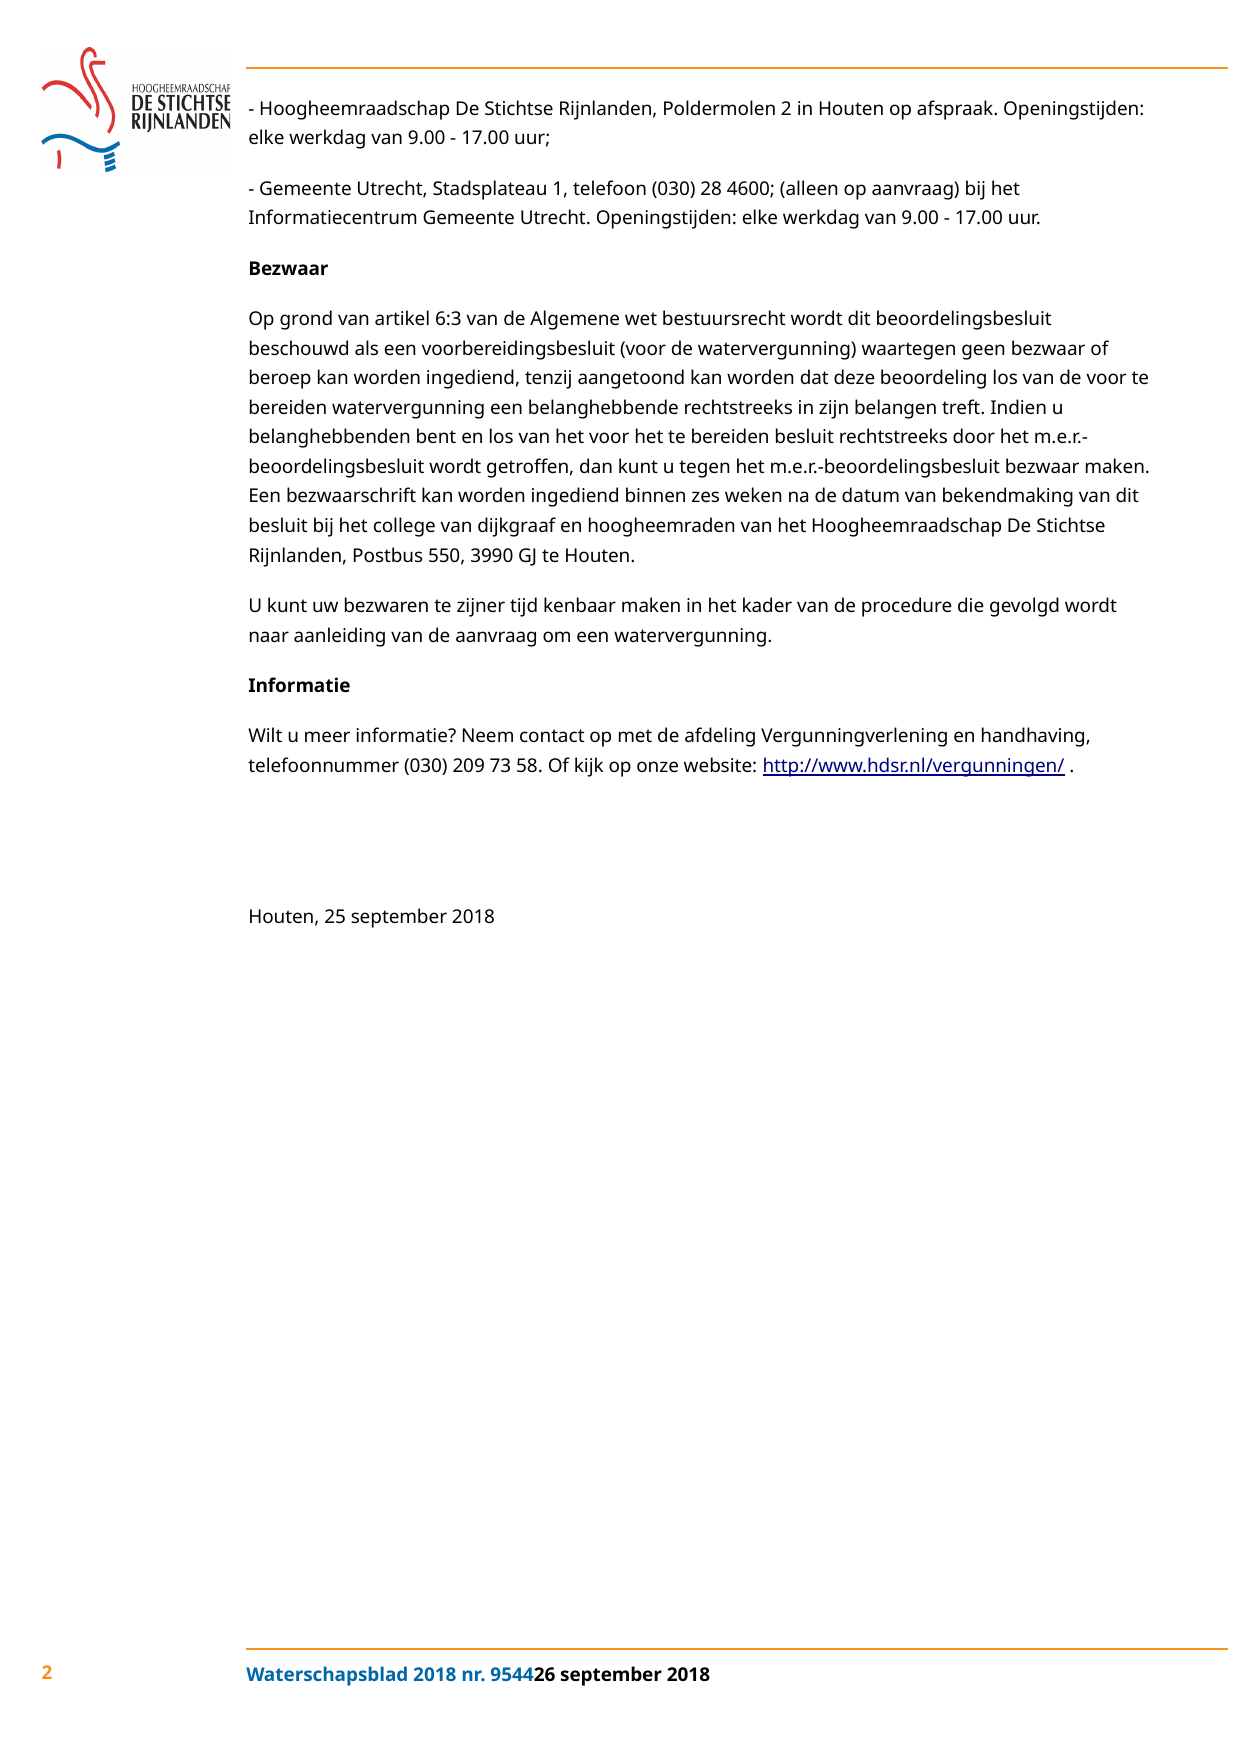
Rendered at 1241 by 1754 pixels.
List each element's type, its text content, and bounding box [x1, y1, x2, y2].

text - Hoogheemraadschap De Stichtse Rijnlanden, Poldermolen 2 in Houten op afspraak. Openingstijden: elke werkdag van 9.00 - 17.00 uur; [248, 95, 1152, 150]
text Wilt u meer informatie? Neem contact op met de afdeling Vergunningverlening en handhaving, telefoonnummer (030) 209 73 58. Of kijk op onze website: http://www.hdsr.nl/vergunningen/ . [248, 723, 1152, 778]
text U kunt uw bezwaren te zijner tijd kenbaar maken in het kader van de procedure die gevolgd wordt naar aanleiding van de aanvraag om een watervergunning. [248, 592, 1152, 648]
text - Gemeente Utrecht, Stadsplateau 1, telefoon (030) 28 4600; (alleen op aanvraag) bij het Informatiecentrum Gemeente Utrecht. Openingstijden: elke werkdag van 9.00 - 17.00 uur. [248, 175, 1152, 230]
picture [41, 47, 231, 172]
text Houten, 25 september 2018 [248, 903, 1152, 929]
text Bezwaar [248, 255, 1152, 281]
text Informatie [248, 672, 1152, 698]
text Op grond van artikel 6:3 van de Algemene wet bestuursrecht wordt dit beoordelingsbesluit beschouwd als een voorbereidingsbesluit (voor de watervergunning) waartegen geen bezwaar of beroep kan worden ingediend, tenzij aangetoond kan worden dat deze beoordeling los van de voor te bereiden watervergunning een belanghebbende rechtstreeks in zijn belangen treft. Indien u belanghebbenden bent en los van het voor het te bereiden besluit rechtstreeks door het m.e.r.-beoordelingsbesluit wordt getroffen, dan kunt u tegen het m.e.r.-beoordelingsbesluit bezwaar maken. Een bezwaarschrift kan worden ingediend binnen zes weken na de datum van bekendmaking van dit besluit bij het college van dijkgraaf en hoogheemraden van het Hoogheemraadschap De Stichtse Rijnlanden, Postbus 550, 3990 GJ te Houten. [248, 305, 1152, 568]
